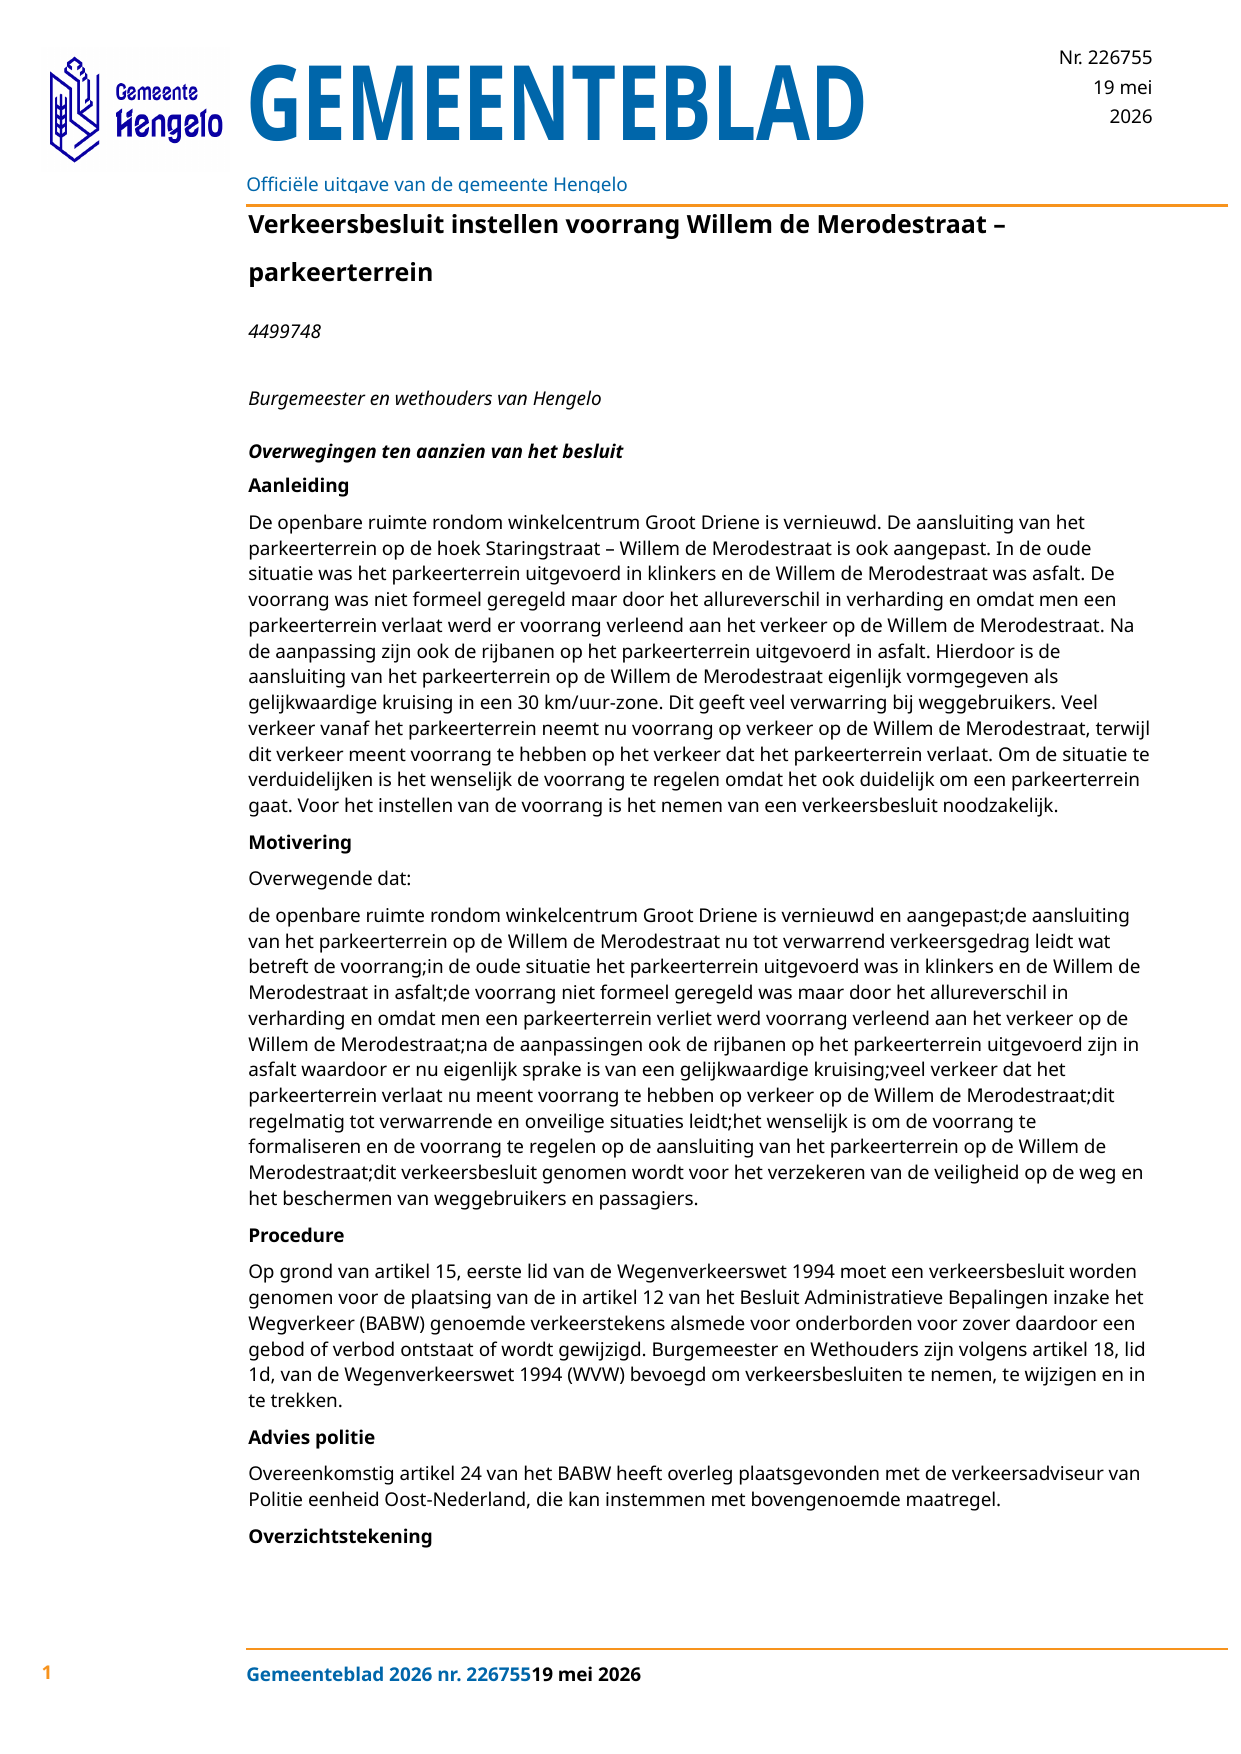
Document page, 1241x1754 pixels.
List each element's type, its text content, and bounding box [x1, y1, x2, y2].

text Advies politie [248, 1424, 1152, 1449]
text Overzichtstekening [248, 1523, 1152, 1549]
text Procedure [248, 1222, 1152, 1248]
text Overwegende dat: [248, 866, 1152, 891]
text Motivering [248, 829, 1152, 854]
text Overwegingen ten aanzien van het besluit [248, 438, 1152, 464]
text 4499748 [248, 318, 1152, 344]
text Aanleiding [248, 472, 1152, 498]
text Verkeersbesluit instellen voorrang Willem de Merodestraat – parkeerterrein [248, 207, 1152, 288]
text Burgemeester en wethouders van Hengelo [248, 386, 1152, 411]
text Overeenkomstig artikel 24 van het BABW heeft overleg plaatsgevonden met de verkeersadviseur van Politie eenheid Oost-Nederland, die kan instemmen met bovengenoemde maatregel. [248, 1461, 1152, 1512]
text Op grond van artikel 15, eerste lid van de Wegenverkeerswet 1994 moet een verkeersbesluit worden genomen voor de plaatsing van de in artikel 12 van het Besluit Administratieve Bepalingen inzake het Wegverkeer (BABW) genoemde verkeerstekens alsmede voor onderborden voor zover daardoor een gebod of verbod ontstaat of wordt gewijzigd. Burgemeester en Wethouders zijn volgens artikel 18, lid 1d, van de Wegenverkeerswet 1994 (WVW) bevoegd om verkeersbesluiten te nemen, te wijzigen en in te trekken. [248, 1258, 1152, 1413]
picture [41, 47, 231, 172]
text de openbare ruimte rondom winkelcentrum Groot Driene is vernieuwd en aangepast;de aansluiting van het parkeerterrein op de Willem de Merodestraat nu tot verwarrend verkeersgedrag leidt wat betreft de voorrang;in de oude situatie het parkeerterrein uitgevoerd was in klinkers en de Willem de Merodestraat in asfalt;de voorrang niet formeel geregeld was maar door het allureverschil in verharding en omdat men een parkeerterrein verliet werd voorrang verleend aan het verkeer op de Willem de Merodestraat;na de aanpassingen ook de rijbanen op het parkeerterrein uitgevoerd zijn in asfalt waardoor er nu eigenlijk sprake is van een gelijkwaardige kruising;veel verkeer dat het parkeerterrein verlaat nu meent voorrang te hebben op verkeer op de Willem de Merodestraat;dit regelmatig tot verwarrende en onveilige situaties leidt;het wenselijk is om de voorrang te formaliseren en de voorrang te regelen op de aansluiting van het parkeerterrein op de Willem de Merodestraat;dit verkeersbesluit genomen wordt voor het verzekeren van de veiligheid op de weg en het beschermen van weggebruikers en passagiers. [248, 902, 1152, 1211]
text De openbare ruimte rondom winkelcentrum Groot Driene is vernieuwd. De aansluiting van het parkeerterrein op de hoek Staringstraat – Willem de Merodestraat is ook aangepast. In de oude situatie was het parkeerterrein uitgevoerd in klinkers en de Willem de Merodestraat was asfalt. De voorrang was niet formeel geregeld maar door het allureverschil in verharding en omdat men een parkeerterrein verlaat werd er voorrang verleend aan het verkeer op de Willem de Merodestraat. Na de aanpassing zijn ook de rijbanen op het parkeerterrein uitgevoerd in asfalt. Hierdoor is de aansluiting van het parkeerterrein op de Willem de Merodestraat eigenlijk vormgegeven als gelijkwaardige kruising in een 30 km/uur-zone. Dit geeft veel verwarring bij weggebruikers. Veel verkeer vanaf het parkeerterrein neemt nu voorrang op verkeer op de Willem de Merodestraat, terwijl dit verkeer meent voorrang te hebben op het verkeer dat het parkeerterrein verlaat. Om de situatie te verduidelijken is het wenselijk de voorrang te regelen omdat het ook duidelijk om een parkeerterrein gaat. Voor het instellen van de voorrang is het nemen van een verkeersbesluit noodzakelijk. [248, 509, 1152, 818]
